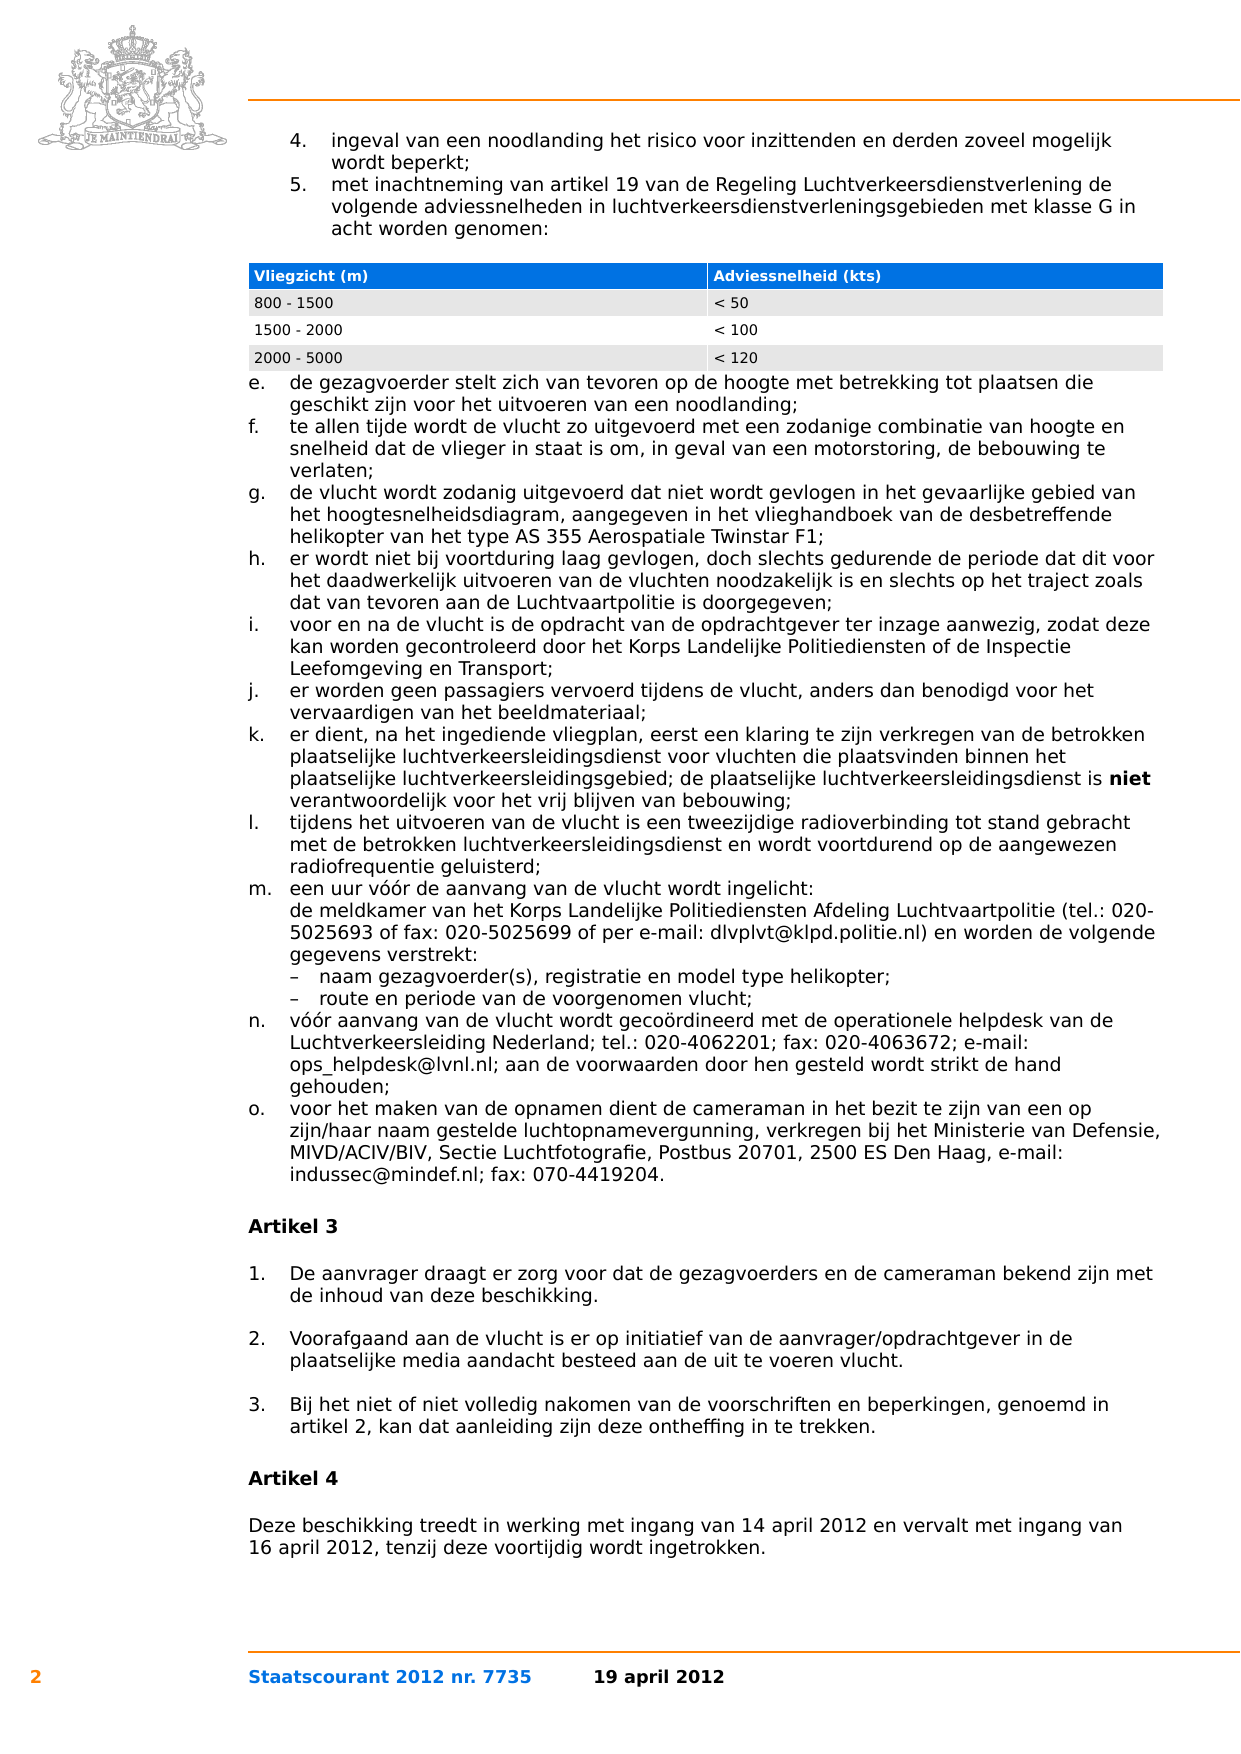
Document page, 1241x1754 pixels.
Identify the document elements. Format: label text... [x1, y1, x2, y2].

table_cell 2000 - 5000 [249, 345, 707, 371]
table_cell 1500 - 2000 [249, 318, 707, 344]
text g. de vlucht wordt zodanig uitgevoerd dat niet wordt gevlogen in het gevaarlijke gebied van het hoogtesnelheidsdiagram, aangegeven in het vlieghandboek van de desbetreffende helikopter van het type AS 355 Aerospatiale Twinstar F1; [248, 482, 1163, 548]
text f. te allen tijde wordt de vlucht zo uitgevoerd met een zodanige combinatie van hoogte en snelheid dat de vlieger in staat is om, in geval van een motorstoring, de bebouwing te verlaten; [248, 416, 1163, 482]
text – route en periode van de voorgenomen vlucht; [289, 988, 1163, 1010]
subtitle Artikel 3 [248, 1216, 1163, 1237]
text – naam gezagvoerder(s), registratie en model type helikopter; [289, 966, 1163, 988]
text o. voor het maken van de opnamen dient de cameraman in het bezit te zijn van een op zijn/haar naam gestelde luchtopnamevergunning, verkregen bij het Ministerie van Defensie, MIVD/ACIV/BIV, Sectie Luchtfotografie, Postbus 20701, 2500 ES Den Haag, e-mail: indussec@mindef.nl; fax: 070-4419204. [248, 1098, 1163, 1186]
text i. voor en na de vlucht is de opdracht van de opdrachtgever ter inzage aanwezig, zodat deze kan worden gecontroleerd door het Korps Landelijke Politiediensten of de Inspectie Leefomgeving en Transport; [248, 614, 1163, 680]
subtitle Artikel 4 [248, 1468, 1163, 1490]
text h. er wordt niet bij voortduring laag gevlogen, doch slechts gedurende de periode dat dit voor het daadwerkelijk uitvoeren van de vluchten noodzakelijk is en slechts op het traject zoals dat van tevoren aan de Luchtvaartpolitie is doorgegeven; [248, 548, 1163, 614]
table_cell 800 - 1500 [249, 290, 707, 316]
table_cell < 120 [708, 345, 1163, 371]
text k. er dient, na het ingediende vliegplan, eerst een klaring te zijn verkregen van de betrokken plaatselijke luchtverkeersleidingsdienst voor vluchten die plaatsvinden binnen het plaatselijke luchtverkeersleidingsgebied; de plaatselijke luchtverkeersleidingsdienst is niet verantwoordelijk voor het vrij blijven van bebouwing; [248, 724, 1163, 812]
table_cell < 50 [708, 290, 1163, 316]
text l. tijdens het uitvoeren van de vlucht is een tweezijdige radioverbinding tot stand gebracht met de betrokken luchtverkeersleidingsdienst en wordt voortdurend op de aangewezen radiofrequentie geluisterd; [248, 812, 1163, 878]
text m. een uur vóór de aanvang van de vlucht wordt ingelicht: [248, 878, 1163, 900]
picture [38, 25, 227, 150]
table_header Adviessnelheid (kts) [708, 263, 1163, 289]
text 3. Bij het niet of niet volledig nakomen van de voorschriften en beperkingen, genoemd in artikel 2, kan dat aanleiding zijn deze ontheffing in te trekken. [248, 1394, 1163, 1438]
table_cell < 100 [708, 318, 1163, 344]
text n. vóór aanvang van de vlucht wordt gecoördineerd met de operationele helpdesk van de Luchtverkeersleiding Nederland; tel.: 020-4062201; fax: 020-4063672; e-mail: ops_helpdesk@lvnl.nl; aan de voorwaarden door hen gesteld wordt strikt de hand gehouden; [248, 1010, 1163, 1098]
text de meldkamer van het Korps Landelijke Politiediensten Afdeling Luchtvaartpolitie (tel.: 020-5025693 of fax: 020-5025699 of per e-mail: dlvplvt@klpd.politie.nl) en worden de volgende gegevens verstrekt: [289, 900, 1163, 966]
text Deze beschikking treedt in werking met ingang van 14 april 2012 en vervalt met ingang van 16 april 2012, tenzij deze voortijdig wordt ingetrokken. [248, 1515, 1163, 1559]
text 1. De aanvrager draagt er zorg voor dat de gezagvoerders en de cameraman bekend zijn met de inhoud van deze beschikking. [248, 1262, 1163, 1306]
table_header Vliegzicht (m) [249, 263, 707, 289]
text j. er worden geen passagiers vervoerd tijdens de vlucht, anders dan benodigd voor het vervaardigen van het beeldmateriaal; [248, 680, 1163, 724]
text 2. Voorafgaand aan de vlucht is er op initiatief van de aanvrager/opdrachtgever in de plaatselijke media aandacht besteed aan de uit te voeren vlucht. [248, 1328, 1163, 1372]
text e. de gezagvoerder stelt zich van tevoren op de hoogte met betrekking tot plaatsen die geschikt zijn voor het uitvoeren van een noodlanding; [248, 372, 1163, 416]
text 5. met inachtneming van artikel 19 van de Regeling Luchtverkeersdienstverlening de volgende adviessnelheden in luchtverkeersdienstverleningsgebieden met klasse G in acht worden genomen: [289, 174, 1163, 240]
text 4. ingeval van een noodlanding het risico voor inzittenden en derden zoveel mogelijk wordt beperkt; [289, 130, 1163, 174]
